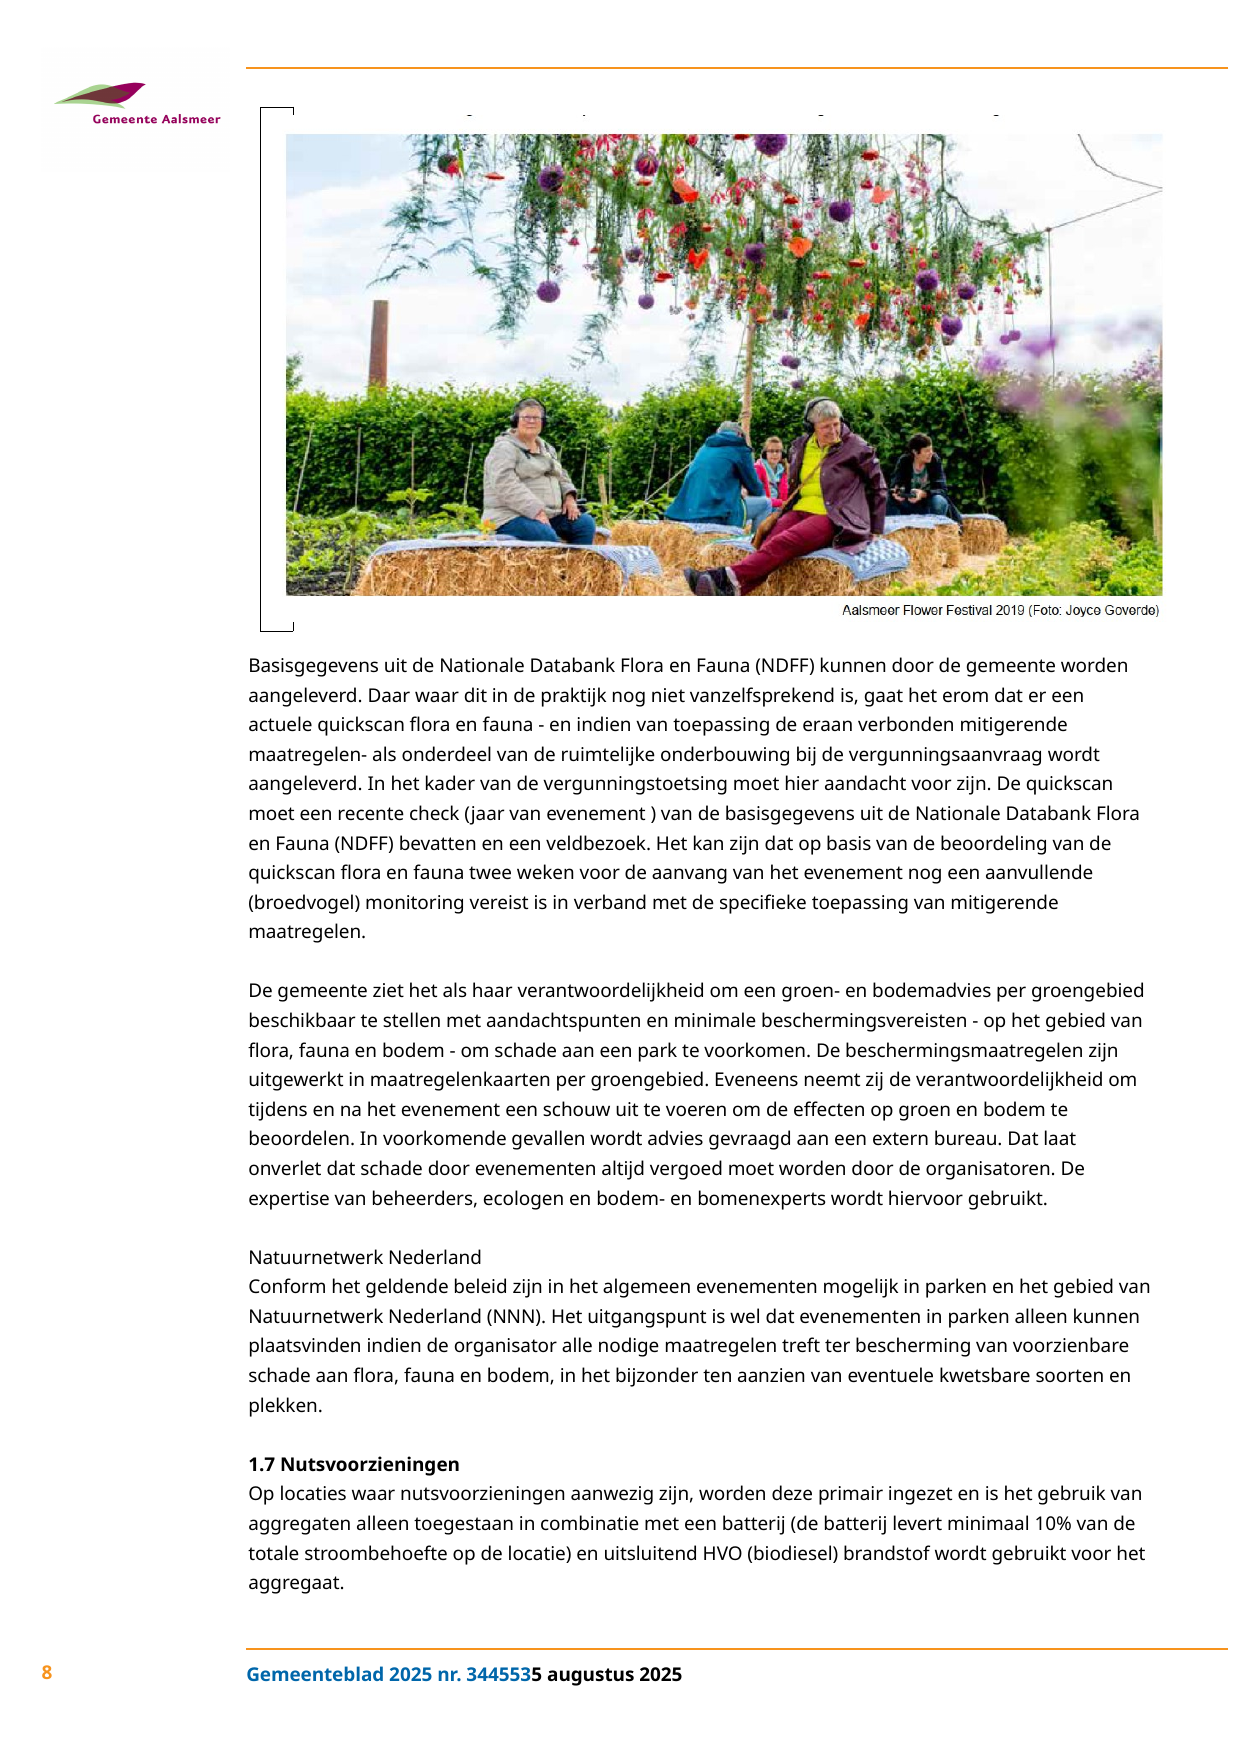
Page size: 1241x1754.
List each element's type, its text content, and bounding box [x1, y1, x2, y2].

text Op locaties waar nutsvoorzieningen aanwezig zijn, worden deze primair ingezet en is het gebruik van aggregaten alleen toegestaan in combinatie met een batterij (de batterij levert minimaal 10% van de totale stroombehoefte op de locatie) en uitsluitend HVO (biodiesel) brandstof wordt gebruikt voor het aggregaat. [248, 1481, 1152, 1595]
picture [268, 115, 1173, 622]
text Basisgegevens uit de Nationale Databank Flora en Fauna (NDFF) kunnen door de gemeente worden aangeleverd. Daar waar dit in de praktijk nog niet vanzelfsprekend is, gaat het erom dat er een actuele quickscan flora en fauna - en indien van toepassing de eraan verbonden mitigerende maatregelen- als onderdeel van de ruimtelijke onderbouwing bij de vergunningsaanvraag wordt aangeleverd. In het kader van de vergunningstoetsing moet hier aandacht voor zijn. De quickscan moet een recente check (jaar van evenement ) van de basisgegevens uit de Nationale Databank Flora en Fauna (NDFF) bevatten en een veldbezoek. Het kan zijn dat op basis van de beoordeling van de quickscan flora en fauna twee weken voor de aanvang van het evenement nog een aanvullende (broedvogel) monitoring vereist is in verband met de specifieke toepassing van mitigerende maatregelen. [248, 652, 1152, 944]
text 1.7 Nutsvoorzieningen [248, 1451, 1152, 1477]
text De gemeente ziet het als haar verantwoordelijkheid om een groen- en bodemadvies per groengebied beschikbaar te stellen met aandachtspunten en minimale beschermingsvereisten - op het gebied van flora, fauna en bodem - om schade aan een park te voorkomen. De beschermingsmaatregelen zijn uitgewerkt in maatregelenkaarten per groengebied. Eveneens neemt zij de verantwoordelijkheid om tijdens en na het evenement een schouw uit te voeren om de effecten op groen en bodem te beoordelen. In voorkomende gevallen wordt advies gevraagd aan een extern bureau. Dat laat onverlet dat schade door evenementen altijd vergoed moet worden door de organisatoren. De expertise van beheerders, ecologen en bodem- en bomenexperts wordt hiervoor gebruikt. [248, 978, 1152, 1211]
text Natuurnetwerk Nederland [248, 1244, 1152, 1270]
picture [41, 47, 231, 172]
text Conform het geldende beleid zijn in het algemeen evenementen mogelijk in parken en het gebied van Natuurnetwerk Nederland (NNN). Het uitgangspunt is wel dat evenementen in parken alleen kunnen plaatsvinden indien de organisator alle nodige maatregelen treft ter bescherming van voorzienbare schade aan flora, fauna en bodem, in het bijzonder ten aanzien van eventuele kwetsbare soorten en plekken. [248, 1273, 1152, 1418]
